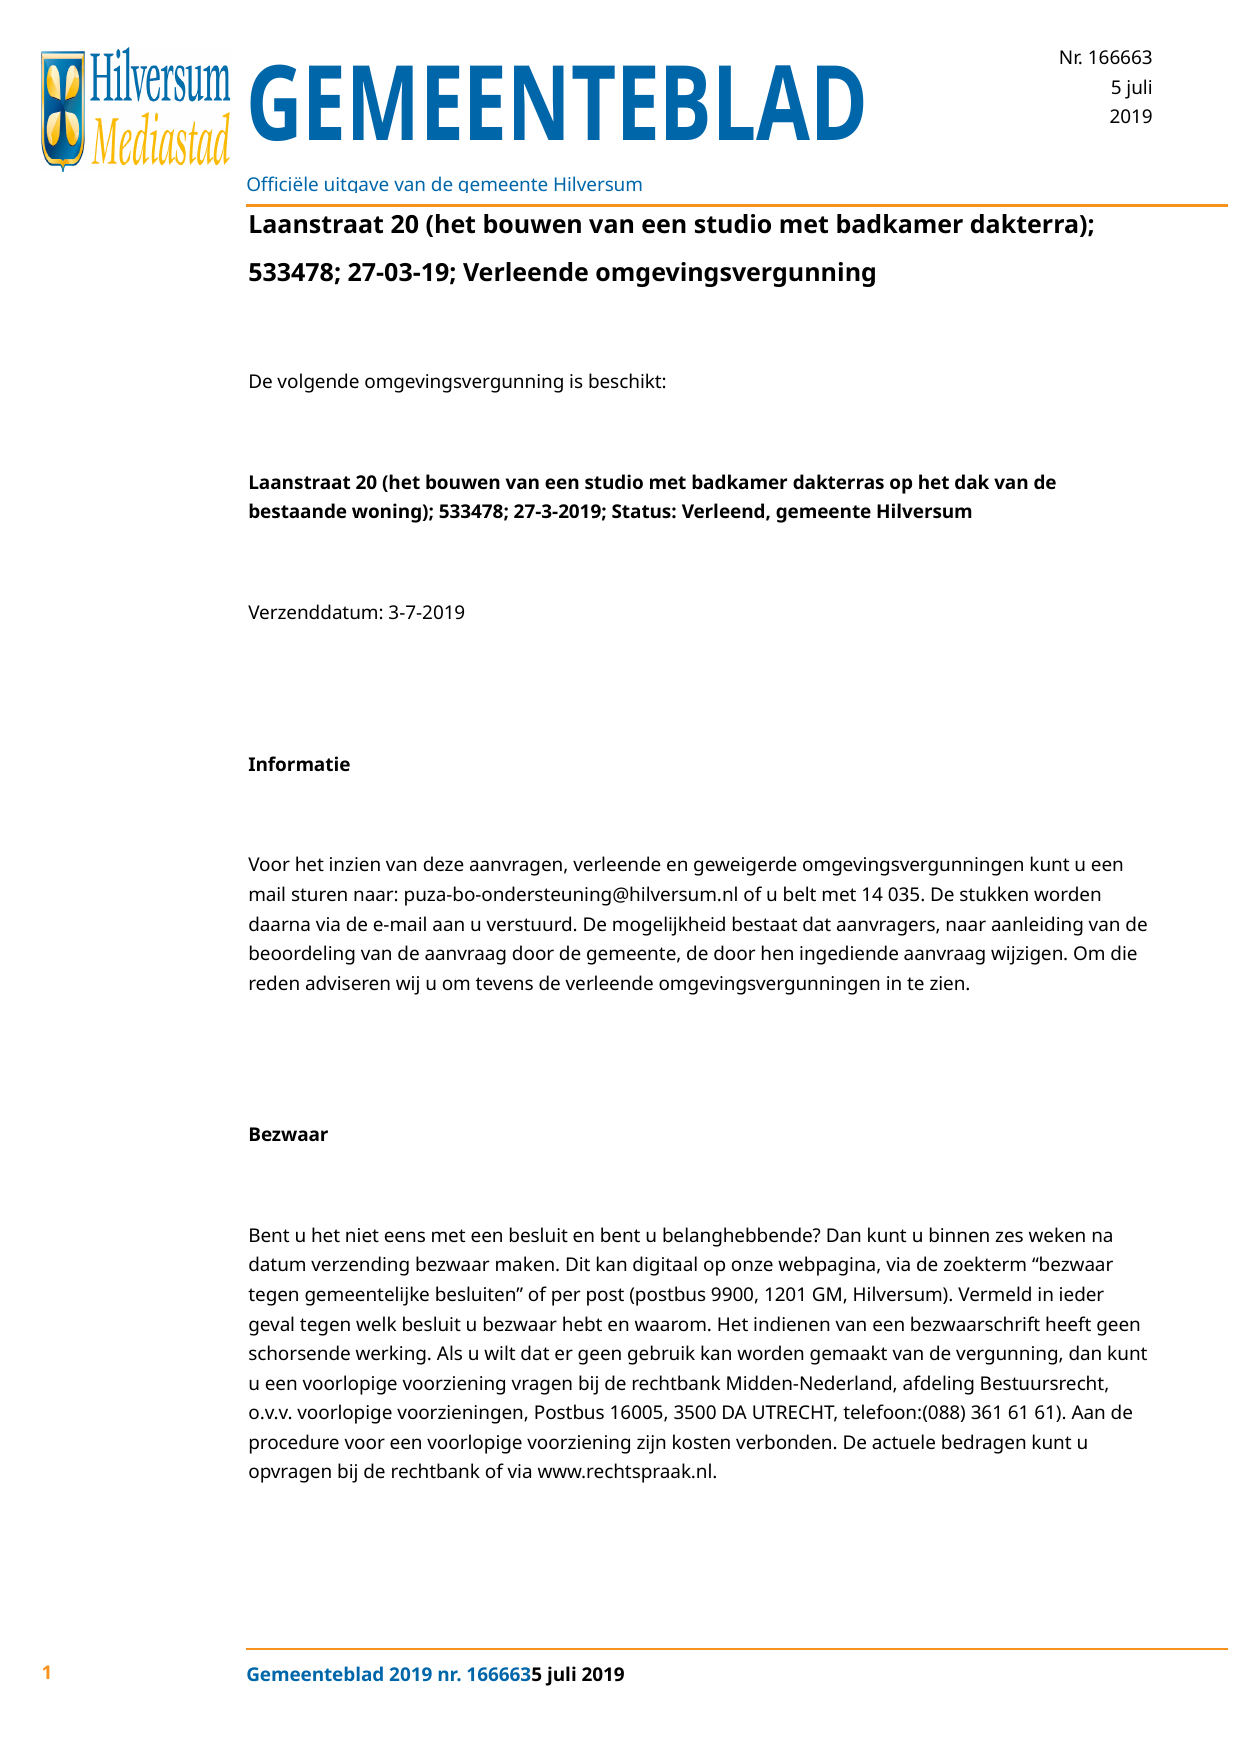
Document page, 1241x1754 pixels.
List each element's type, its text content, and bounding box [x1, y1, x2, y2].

text Laanstraat 20 (het bouwen van een studio met badkamer dakterra); 533478; 27-03-19; Verleende omgevingsvergunning [248, 207, 1152, 288]
text Bent u het niet eens met een besluit en bent u belanghebbende? Dan kunt u binnen zes weken na datum verzending bezwaar maken. Dit kan digitaal op onze webpagina, via de zoekterm “bezwaar tegen gemeentelijke besluiten” of per post (postbus 9900, 1201 GM, Hilversum). Vermeld in ieder geval tegen welk besluit u bezwaar hebt en waarom. Het indienen van een bezwaarschrift heeft geen schorsende werking. Als u wilt dat er geen gebruik kan worden gemaakt van de vergunning, dan kunt u een voorlopige voorziening vragen bij de rechtbank Midden-Nederland, afdeling Bestuursrecht, o.v.v. voorlopige voorzieningen, Postbus 16005, 3500 DA UTRECHT, telefoon:(088) 361 61 61). Aan de procedure voor een voorlopige voorziening zijn kosten verbonden. De actuele bedragen kunt u opvragen bij de rechtbank of via www.rechtspraak.nl. [248, 1222, 1152, 1484]
picture [41, 47, 231, 172]
text De volgende omgevingsvergunning is beschikt: [248, 368, 1152, 394]
text Verzenddatum: 3-7-2019 [248, 599, 1152, 625]
text Voor het inzien van deze aanvragen, verleende en geweigerde omgevingsvergunningen kunt u een mail sturen naar: puza-bo-ondersteuning@hilversum.nl of u belt met 14 035. De stukken worden daarna via de e-mail aan u verstuurd. De mogelijkheid bestaat dat aanvragers, naar aanleiding van de beoordeling van de aanvraag door de gemeente, de door hen ingediende aanvraag wijzigen. Om die reden adviseren wij u om tevens de verleende omgevingsvergunningen in te zien. [248, 852, 1152, 996]
text Bezwaar [248, 1121, 1152, 1147]
text Informatie [248, 751, 1152, 777]
text Laanstraat 20 (het bouwen van een studio met badkamer dakterras op het dak van de bestaande woning); 533478; 27-3-2019; Status: Verleend, gemeente Hilversum [248, 469, 1152, 524]
